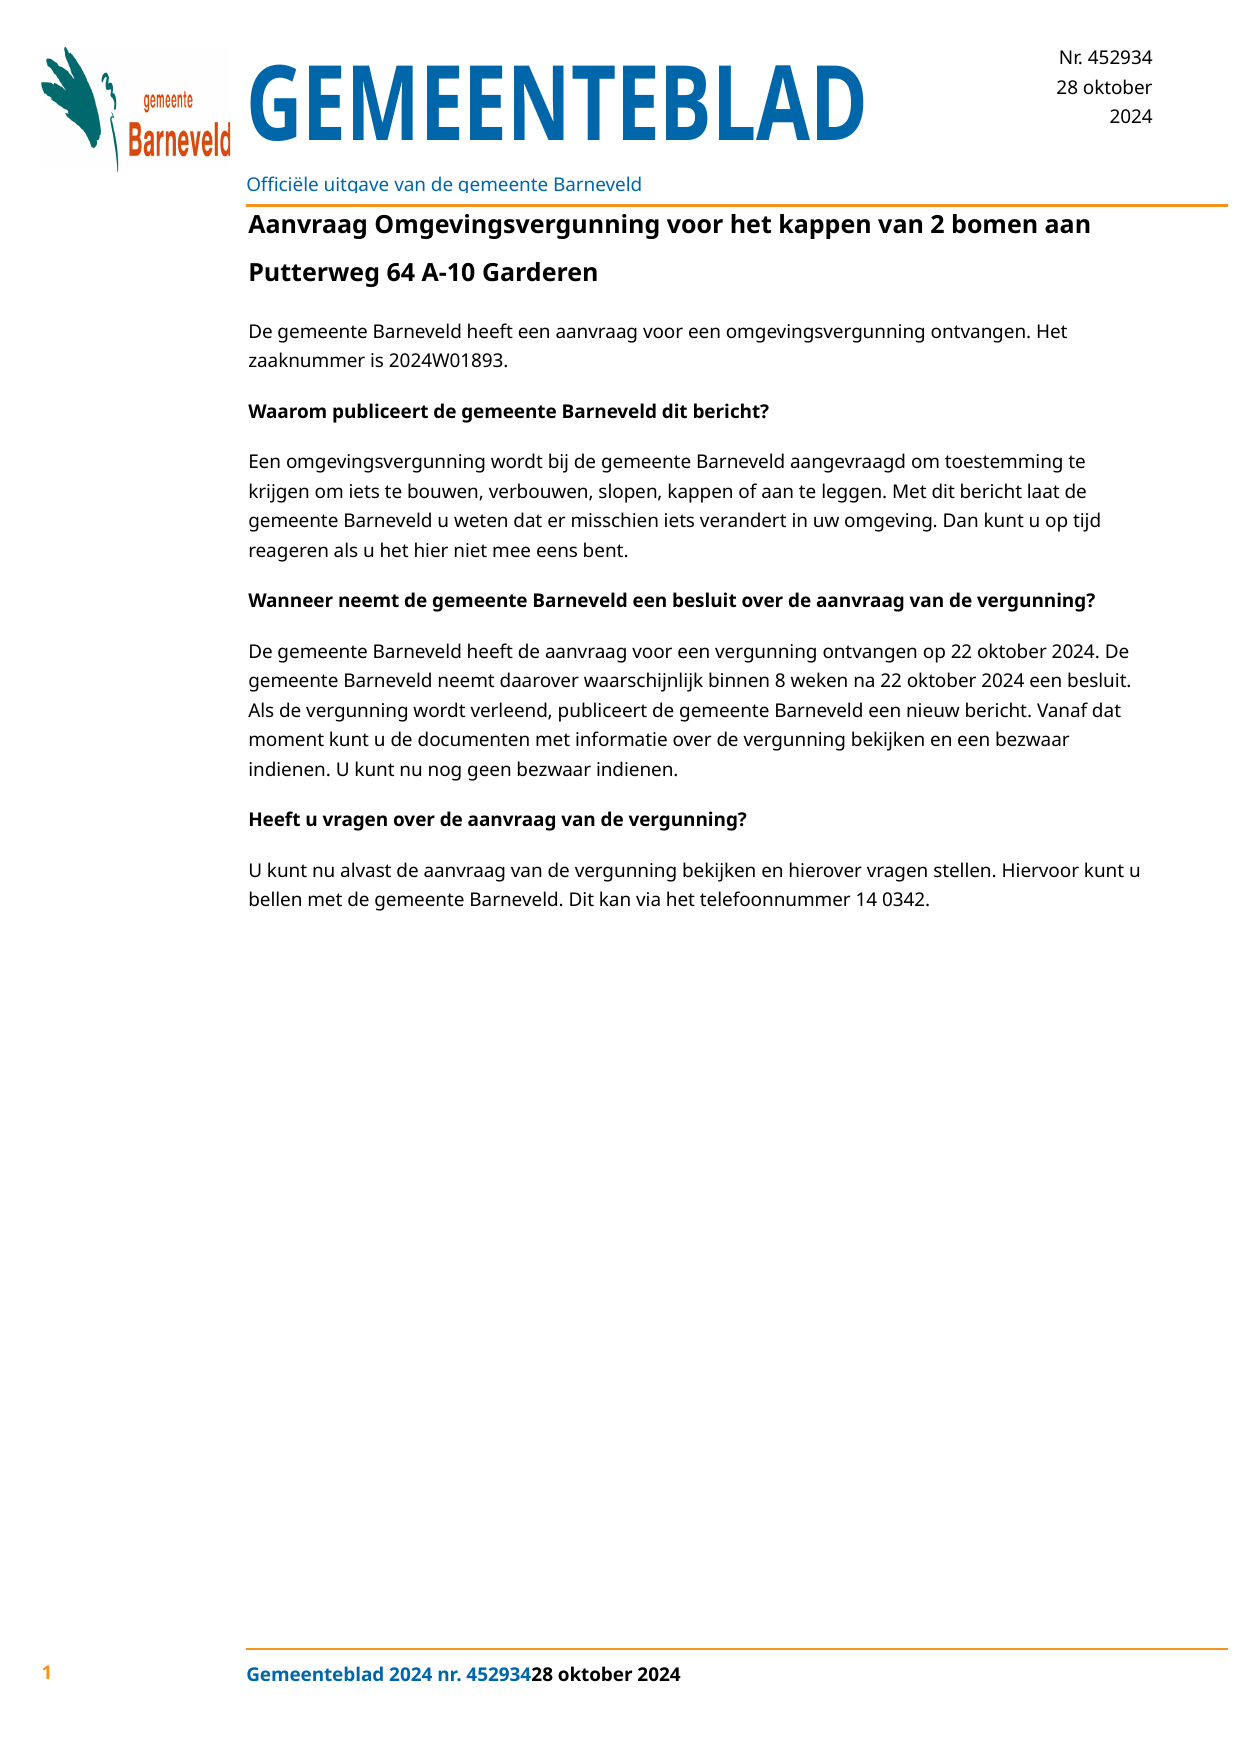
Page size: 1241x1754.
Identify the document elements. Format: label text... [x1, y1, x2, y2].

text U kunt nu alvast de aanvraag van de vergunning bekijken en hierover vragen stellen. Hiervoor kunt u bellen met de gemeente Barneveld. Dit kan via het telefoonnummer 14 0342. [248, 857, 1152, 912]
text De gemeente Barneveld heeft de aanvraag voor een vergunning ontvangen op 22 oktober 2024. De gemeente Barneveld neemt daarover waarschijnlijk binnen 8 weken na 22 oktober 2024 een besluit. Als de vergunning wordt verleend, publiceert de gemeente Barneveld een nieuw bericht. Vanaf dat moment kunt u de documenten met informatie over de vergunning bekijken en een bezwaar indienen. U kunt nu nog geen bezwaar indienen. [248, 638, 1152, 782]
text Heeft u vragen over de aanvraag van de vergunning? [248, 807, 1152, 832]
text Een omgevingsvergunning wordt bij de gemeente Barneveld aangevraagd om toestemming te krijgen om iets te bouwen, verbouwen, slopen, kappen of aan te leggen. Met dit bericht laat de gemeente Barneveld u weten dat er misschien iets verandert in uw omgeving. Dan kunt u op tijd reageren als u het hier niet mee eens bent. [248, 448, 1152, 563]
text Aanvraag Omgevingsvergunning voor het kappen van 2 bomen aan Putterweg 64 A-10 Garderen [248, 207, 1152, 288]
text De gemeente Barneveld heeft een aanvraag voor een omgevingsvergunning ontvangen. Het zaaknummer is 2024W01893. [248, 318, 1152, 373]
text Wanneer neemt de gemeente Barneveld een besluit over de aanvraag van de vergunning? [248, 587, 1152, 613]
text Waarom publiceert de gemeente Barneveld dit bericht? [248, 398, 1152, 424]
picture [41, 47, 231, 172]
